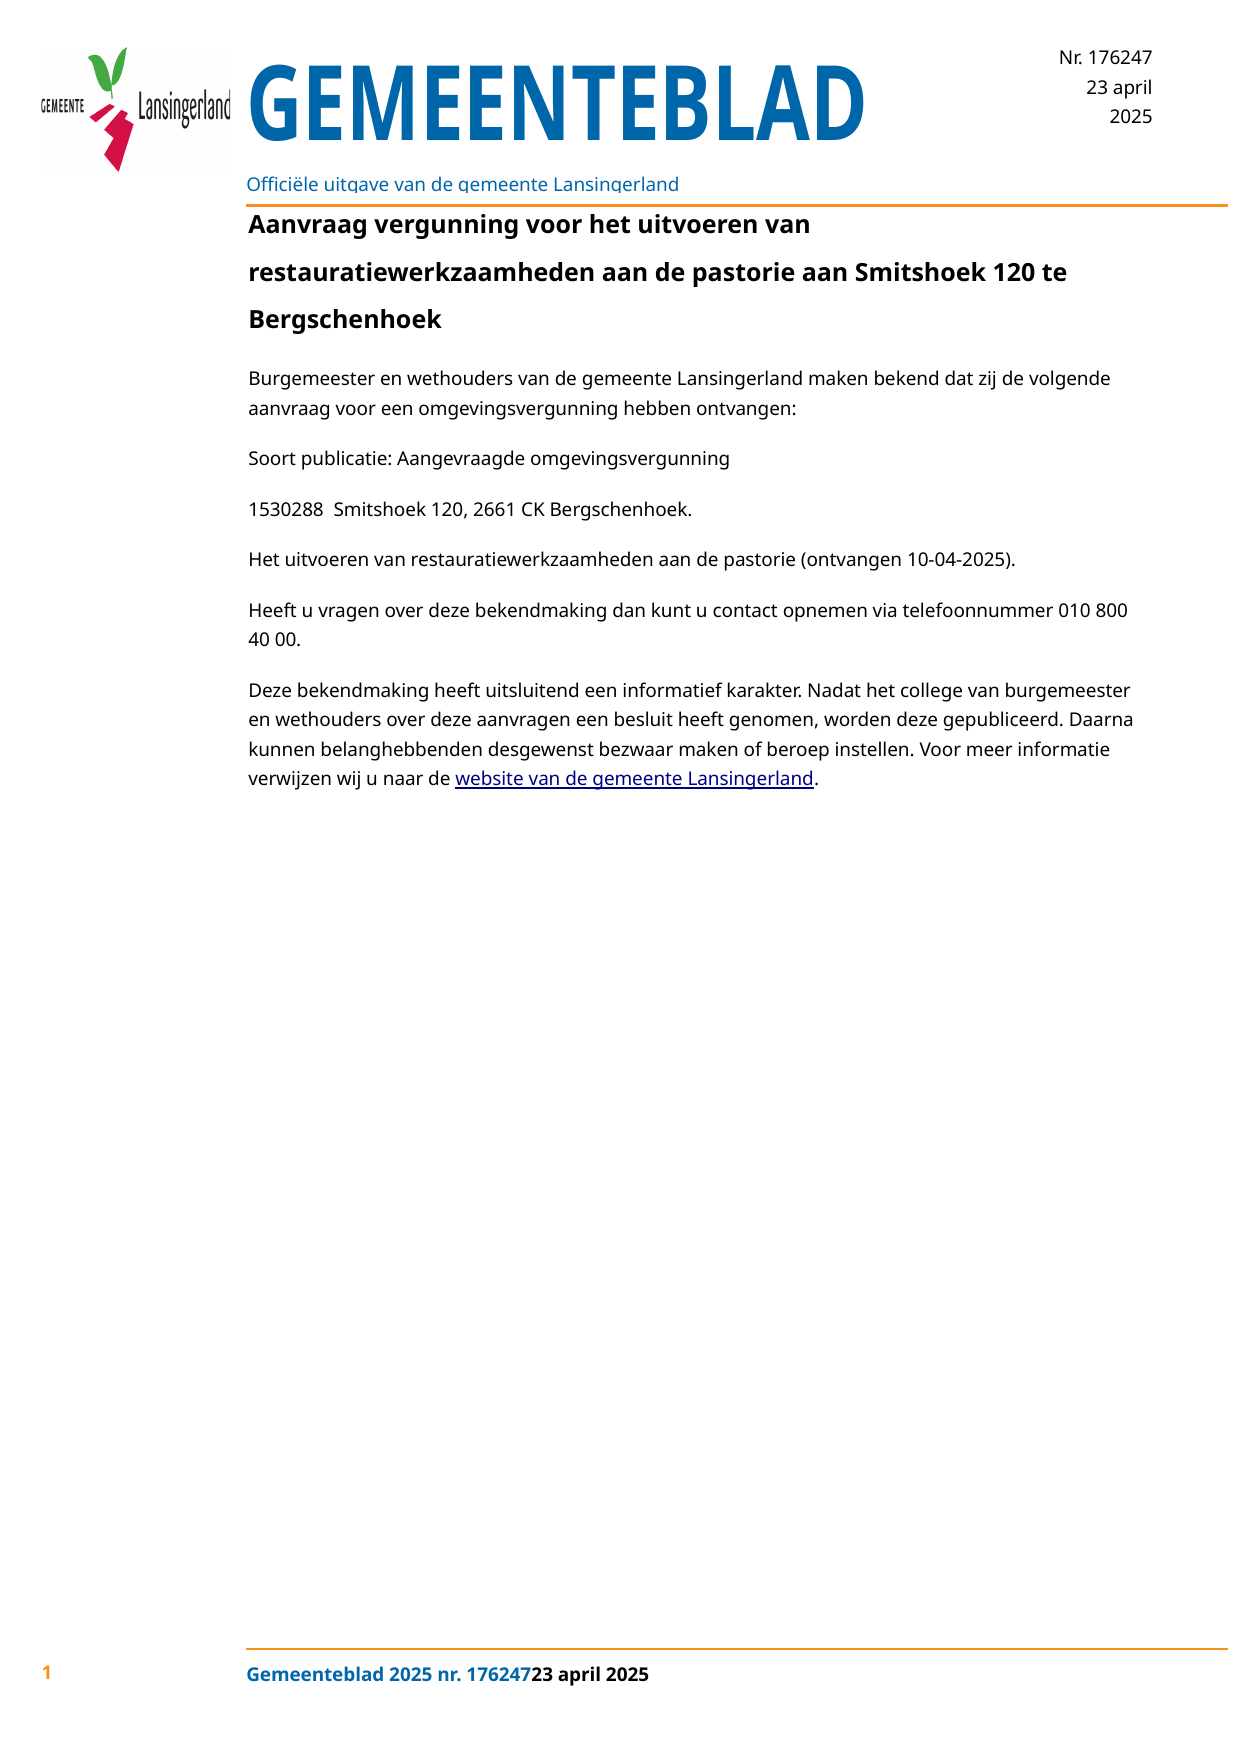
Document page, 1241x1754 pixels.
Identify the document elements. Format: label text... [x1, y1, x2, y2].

text Aanvraag vergunning voor het uitvoeren van restauratiewerkzaamheden aan de pastorie aan Smitshoek 120 te Bergschenhoek [248, 207, 1152, 336]
text Deze bekendmaking heeft uitsluitend een informatief karakter. Nadat het college van burgemeester en wethouders over deze aanvragen een besluit heeft genomen, worden deze gepubliceerd. Daarna kunnen belanghebbenden desgewenst bezwaar maken of beroep instellen. Voor meer informatie verwijzen wij u naar de website van de gemeente Lansingerland. [248, 677, 1152, 791]
text 1530288 Smitshoek 120, 2661 CK Bergschenhoek. [248, 496, 1152, 522]
text Burgemeester en wethouders van de gemeente Lansingerland maken bekend dat zij de volgende aanvraag voor een omgevingsvergunning hebben ontvangen: [248, 366, 1152, 421]
text Heeft u vragen over deze bekendmaking dan kunt u contact opnemen via telefoonnummer 010 800 40 00. [248, 597, 1152, 652]
picture [41, 47, 231, 172]
text Soort publicatie: Aangevraagde omgevingsvergunning [248, 446, 1152, 471]
text Het uitvoeren van restauratiewerkzaamheden aan de pastorie (ontvangen 10-04-2025). [248, 546, 1152, 572]
